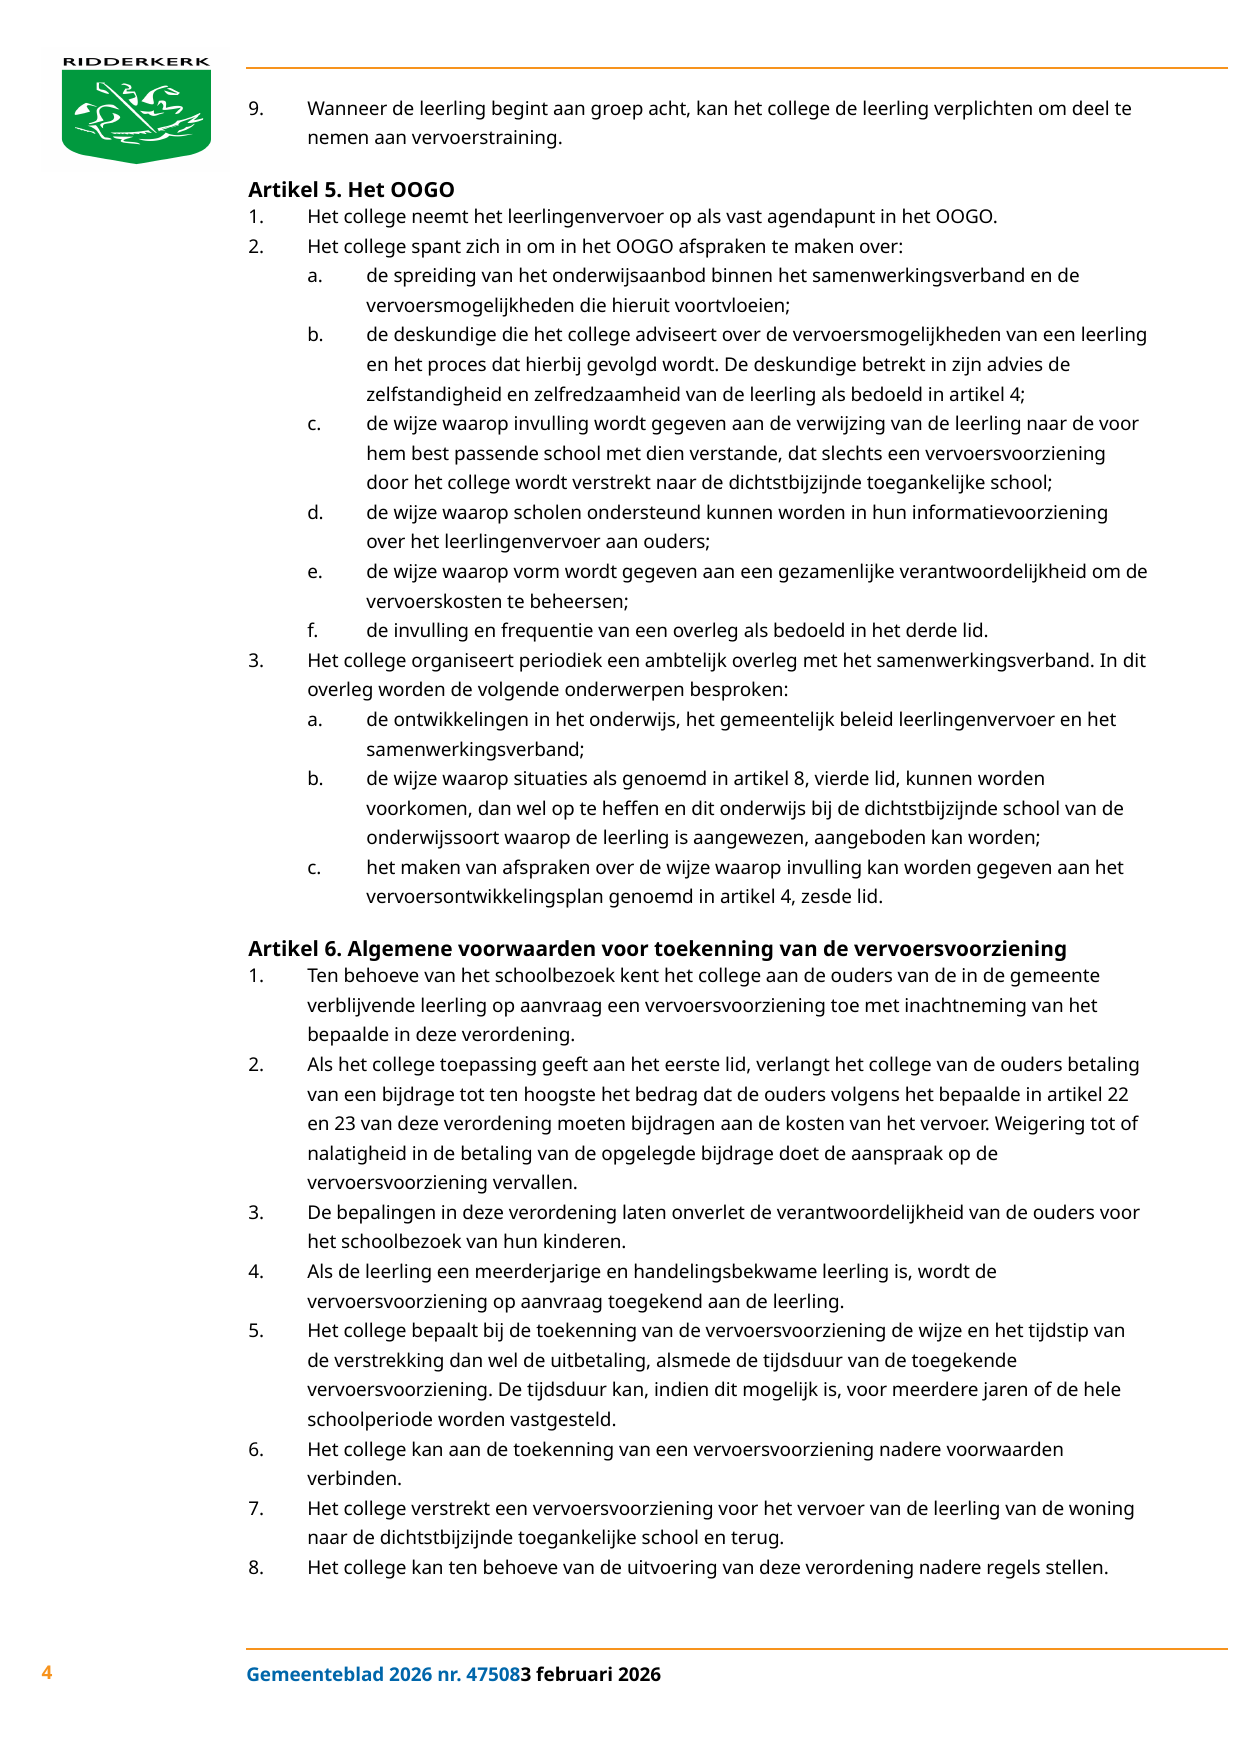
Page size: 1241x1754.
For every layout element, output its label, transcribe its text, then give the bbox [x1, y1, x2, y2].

list Het college kan ten behoeve van de uitvoering van deze verordening nadere regels stellen. [248, 1554, 1152, 1580]
list de wijze waarop vorm wordt gegeven aan een gezamenlijke verantwoordelijkheid om de vervoerskosten te beheersen; [307, 558, 1152, 613]
list Het college organiseert periodiek een ambtelijk overleg met het samenwerkingsverband. In dit overleg worden de volgende onderwerpen besproken: [248, 647, 1152, 702]
list Wanneer de leerling begint aan groep acht, kan het college de leerling verplichten om deel te nemen aan vervoerstraining. [248, 95, 1152, 150]
list Als de leerling een meerderjarige en handelingsbekwame leerling is, wordt de vervoersvoorziening op aanvraag toegekend aan de leerling. [248, 1258, 1152, 1314]
list de spreiding van het onderwijsaanbod binnen het samenwerkingsverband en de vervoersmogelijkheden die hieruit voortvloeien; [307, 262, 1152, 318]
list Het college spant zich in om in het OOGO afspraken te maken over: [248, 233, 1152, 258]
list Het college verstrekt een vervoersvoorziening voor het vervoer van de leerling van de woning naar de dichtstbijzijnde toegankelijke school en terug. [248, 1495, 1152, 1550]
list Het college bepaalt bij de toekenning van de vervoersvoorziening de wijze en het tijdstip van de verstrekking dan wel de uitbetaling, alsmede de tijdsduur van de toegekende vervoersvoorziening. De tijdsduur kan, indien dit mogelijk is, voor meerdere jaren of de hele schoolperiode worden vastgesteld. [248, 1317, 1152, 1432]
list Het college kan aan de toekenning van een vervoersvoorziening nadere voorwaarden verbinden. [248, 1436, 1152, 1491]
list de wijze waarop scholen ondersteund kunnen worden in hun informatievoorziening over het leerlingenvervoer aan ouders; [307, 499, 1152, 554]
text Artikel 6. Algemene voorwaarden voor toekenning van de vervoersvoorziening [248, 934, 1152, 962]
list De bepalingen in deze verordening laten onverlet de verantwoordelijkheid van de ouders voor het schoolbezoek van hun kinderen. [248, 1199, 1152, 1254]
list de wijze waarop situaties als genoemd in artikel 8, vierde lid, kunnen worden voorkomen, dan wel op te heffen en dit onderwijs bij de dichtstbijzijnde school van de onderwijssoort waarop de leerling is aangewezen, aangeboden kan worden; [307, 765, 1152, 850]
list Ten behoeve van het schoolbezoek kent het college aan de ouders van de in de gemeente verblijvende leerling op aanvraag een vervoersvoorziening toe met inachtneming van het bepaalde in deze verordening. [248, 962, 1152, 1047]
text Artikel 5. Het OOGO [248, 175, 1152, 203]
list het maken van afspraken over de wijze waarop invulling kan worden gegeven aan het vervoersontwikkelingsplan genoemd in artikel 4, zesde lid. [307, 854, 1152, 909]
list de deskundige die het college adviseert over de vervoersmogelijkheden van een leerling en het proces dat hierbij gevolgd wordt. De deskundige betrekt in zijn advies de zelfstandigheid en zelfredzaamheid van de leerling als bedoeld in artikel 4; [307, 322, 1152, 406]
list Het college neemt het leerlingenvervoer op als vast agendapunt in het OOGO. [248, 203, 1152, 229]
list de wijze waarop invulling wordt gegeven aan de verwijzing van de leerling naar de voor hem best passende school met dien verstande, dat slechts een vervoersvoorziening door het college wordt verstrekt naar de dichtstbijzijnde toegankelijke school; [307, 410, 1152, 495]
picture [41, 47, 231, 172]
list de invulling en frequentie van een overleg als bedoeld in het derde lid. [307, 617, 1152, 643]
list Als het college toepassing geeft aan het eerste lid, verlangt het college van de ouders betaling van een bijdrage tot ten hoogste het bedrag dat de ouders volgens het bepaalde in artikel 22 en 23 van deze verordening moeten bijdragen aan de kosten van het vervoer. Weigering tot of nalatigheid in de betaling van de opgelegde bijdrage doet de aanspraak op de vervoersvoorziening vervallen. [248, 1051, 1152, 1195]
list de ontwikkelingen in het onderwijs, het gemeentelijk beleid leerlingenvervoer en het samenwerkingsverband; [307, 706, 1152, 761]
